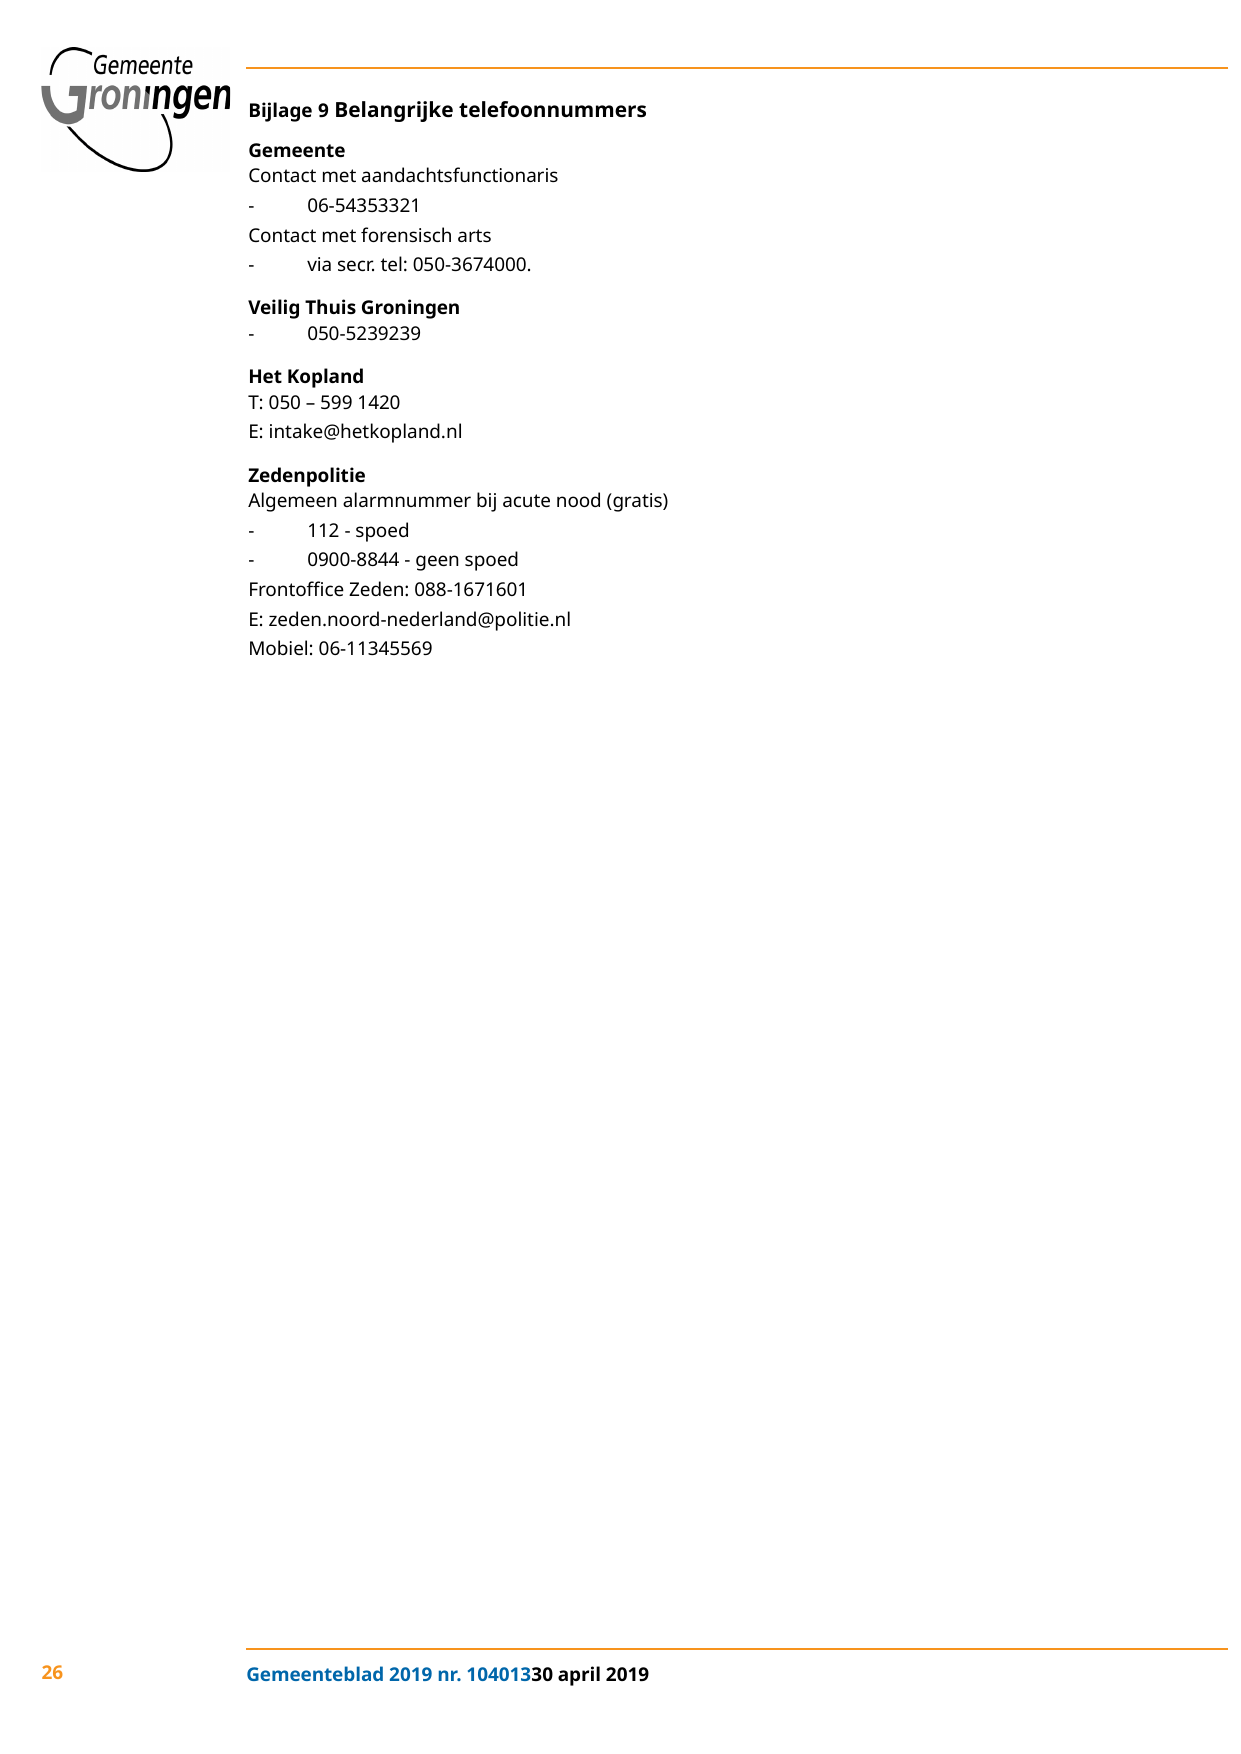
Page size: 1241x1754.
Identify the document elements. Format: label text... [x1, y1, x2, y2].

list 06-54353321 [248, 192, 1152, 218]
picture [41, 47, 231, 172]
text Gemeente [248, 137, 1152, 163]
text Bijlage 9 Belangrijke telefoonnummers [248, 95, 1152, 123]
text Veilig Thuis Groningen [248, 294, 1152, 320]
text Contact met forensisch arts [248, 222, 1152, 247]
list via secr. tel: 050-3674000. [248, 251, 1152, 277]
text Frontoffice Zeden: 088-1671601 [248, 576, 1152, 602]
text E: zeden.noord-nederland@politie.nl [248, 606, 1152, 632]
text Het Kopland [248, 363, 1152, 389]
text E: intake@hetkopland.nl [248, 419, 1152, 444]
text Mobiel: 06-11345569 [248, 635, 1152, 661]
text Contact met aandachtsfunctionaris [248, 163, 1152, 188]
list 050-5239239 [248, 320, 1152, 346]
list 112 - spoed [248, 517, 1152, 543]
text T: 050 – 599 1420 [248, 389, 1152, 415]
text Zedenpolitie [248, 462, 1152, 487]
text Algemeen alarmnummer bij acute nood (gratis) [248, 487, 1152, 513]
list 0900-8844 - geen spoed [248, 547, 1152, 572]
